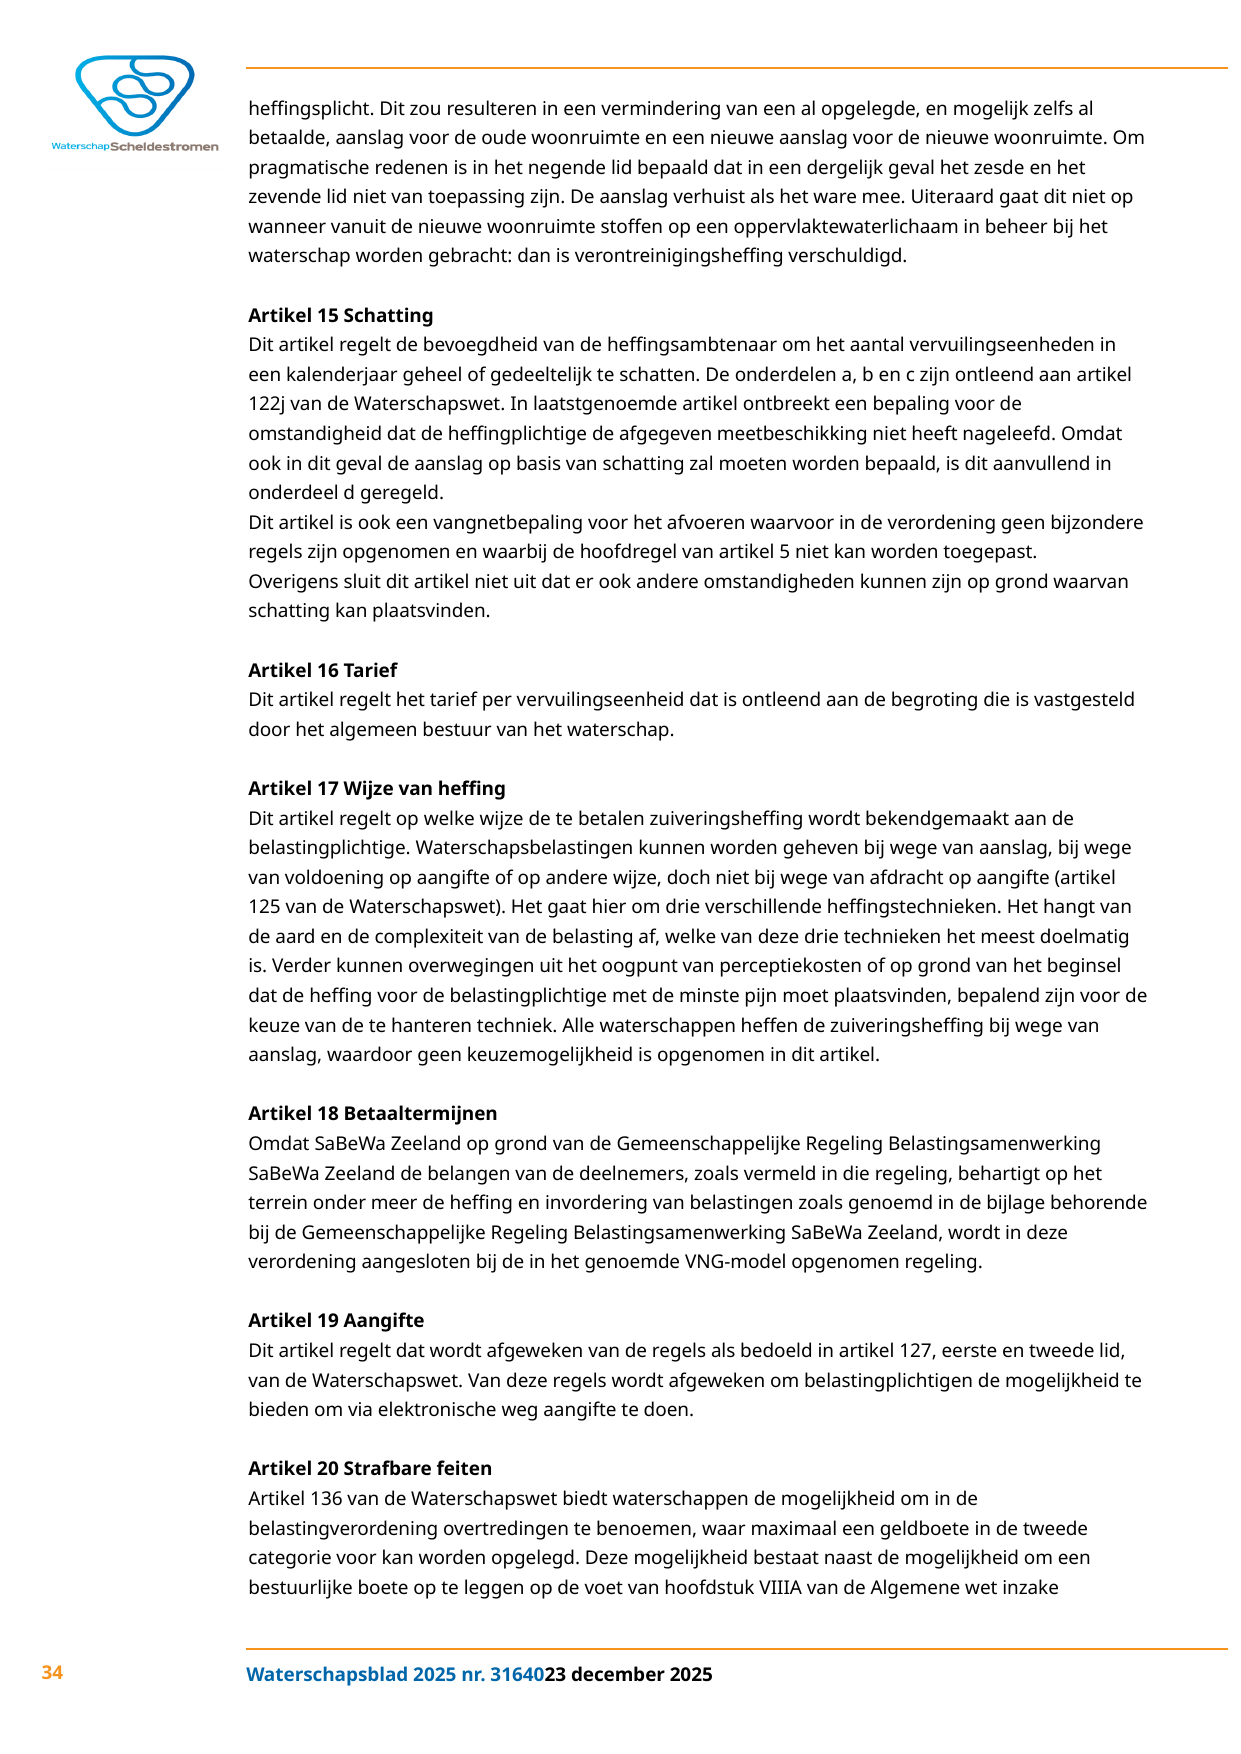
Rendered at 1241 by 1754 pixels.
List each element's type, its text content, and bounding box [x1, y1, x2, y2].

text heffingsplicht. Dit zou resulteren in een vermindering van een al opgelegde, en mogelijk zelfs al betaalde, aanslag voor de oude woonruimte en een nieuwe aanslag voor de nieuwe woonruimte. Om pragmatische redenen is in het negende lid bepaald dat in een dergelijk geval het zesde en het zevende lid niet van toepassing zijn. De aanslag verhuist als het ware mee. Uiteraard gaat dit niet op wanneer vanuit de nieuwe woonruimte stoffen op een oppervlaktewaterlichaam in beheer bij het waterschap worden gebracht: dan is verontreinigingsheffing verschuldigd. [248, 95, 1152, 268]
text Artikel 136 van de Waterschapswet biedt waterschappen de mogelijkheid om in de belastingverordening overtredingen te benoemen, waar maximaal een geldboete in de tweede categorie voor kan worden opgelegd. Deze mogelijkheid bestaat naast de mogelijkheid om een bestuurlijke boete op te leggen op de voet van hoofdstuk VIIIA van de Algemene wet inzake [248, 1485, 1152, 1600]
text Omdat SaBeWa Zeeland op grond van de Gemeenschappelijke Regeling Belastingsamenwerking SaBeWa Zeeland de belangen van de deelnemers, zoals vermeld in die regeling, behartigt op het terrein onder meer de heffing en invordering van belastingen zoals genoemd in de bijlage behorende bij de Gemeenschappelijke Regeling Belastingsamenwerking SaBeWa Zeeland, wordt in deze verordening aangesloten bij de in het genoemde VNG-model opgenomen regeling. [248, 1130, 1152, 1274]
text Artikel 18 Betaaltermijnen [248, 1101, 1152, 1126]
text Dit artikel regelt dat wordt afgeweken van de regels als bedoeld in artikel 127, eerste en tweede lid, van de Waterschapswet. Van deze regels wordt afgeweken om belastingplichtigen de mogelijkheid te bieden om via elektronische weg aangifte te doen. [248, 1337, 1152, 1422]
text Artikel 17 Wijze van heffing [248, 775, 1152, 801]
picture [41, 47, 231, 172]
text Dit artikel regelt het tarief per vervuilingseenheid dat is ontleend aan de begroting die is vastgesteld door het algemeen bestuur van het waterschap. [248, 686, 1152, 742]
text Artikel 15 Schatting [248, 302, 1152, 328]
text Dit artikel regelt de bevoegdheid van de heffingsambtenaar om het aantal vervuilingseenheden in een kalenderjaar geheel of gedeeltelijk te schatten. De onderdelen a, b en c zijn ontleend aan artikel 122j van de Waterschapswet. In laatstgenoemde artikel ontbreekt een bepaling voor de omstandigheid dat de heffingplichtige de afgegeven meetbeschikking niet heeft nageleefd. Omdat ook in dit geval de aanslag op basis van schatting zal moeten worden bepaald, is dit aanvullend in onderdeel d geregeld. [248, 331, 1152, 505]
text Dit artikel is ook een vangnetbepaling voor het afvoeren waarvoor in de verordening geen bijzondere regels zijn opgenomen en waarbij de hoofdregel van artikel 5 niet kan worden toegepast. [248, 509, 1152, 564]
text Dit artikel regelt op welke wijze de te betalen zuiveringsheffing wordt bekendgemaakt aan de belastingplichtige. Waterschapsbelastingen kunnen worden geheven bij wege van aanslag, bij wege van voldoening op aangifte of op andere wijze, doch niet bij wege van afdracht op aangifte (artikel 125 van de Waterschapswet). Het gaat hier om drie verschillende heffingstechnieken. Het hangt van de aard en de complexiteit van de belasting af, welke van deze drie technieken het meest doelmatig is. Verder kunnen overwegingen uit het oogpunt van perceptiekosten of op grond van het beginsel dat de heffing voor de belastingplichtige met de minste pijn moet plaatsvinden, bepalend zijn voor de keuze van de te hanteren techniek. Alle waterschappen heffen de zuiveringsheffing bij wege van aanslag, waardoor geen keuzemogelijkheid is opgenomen in dit artikel. [248, 805, 1152, 1067]
text Artikel 20 Strafbare feiten [248, 1456, 1152, 1481]
text Artikel 19 Aangifte [248, 1308, 1152, 1333]
text Overigens sluit dit artikel niet uit dat er ook andere omstandigheden kunnen zijn op grond waarvan schatting kan plaatsvinden. [248, 568, 1152, 623]
text Artikel 16 Tarief [248, 657, 1152, 683]
